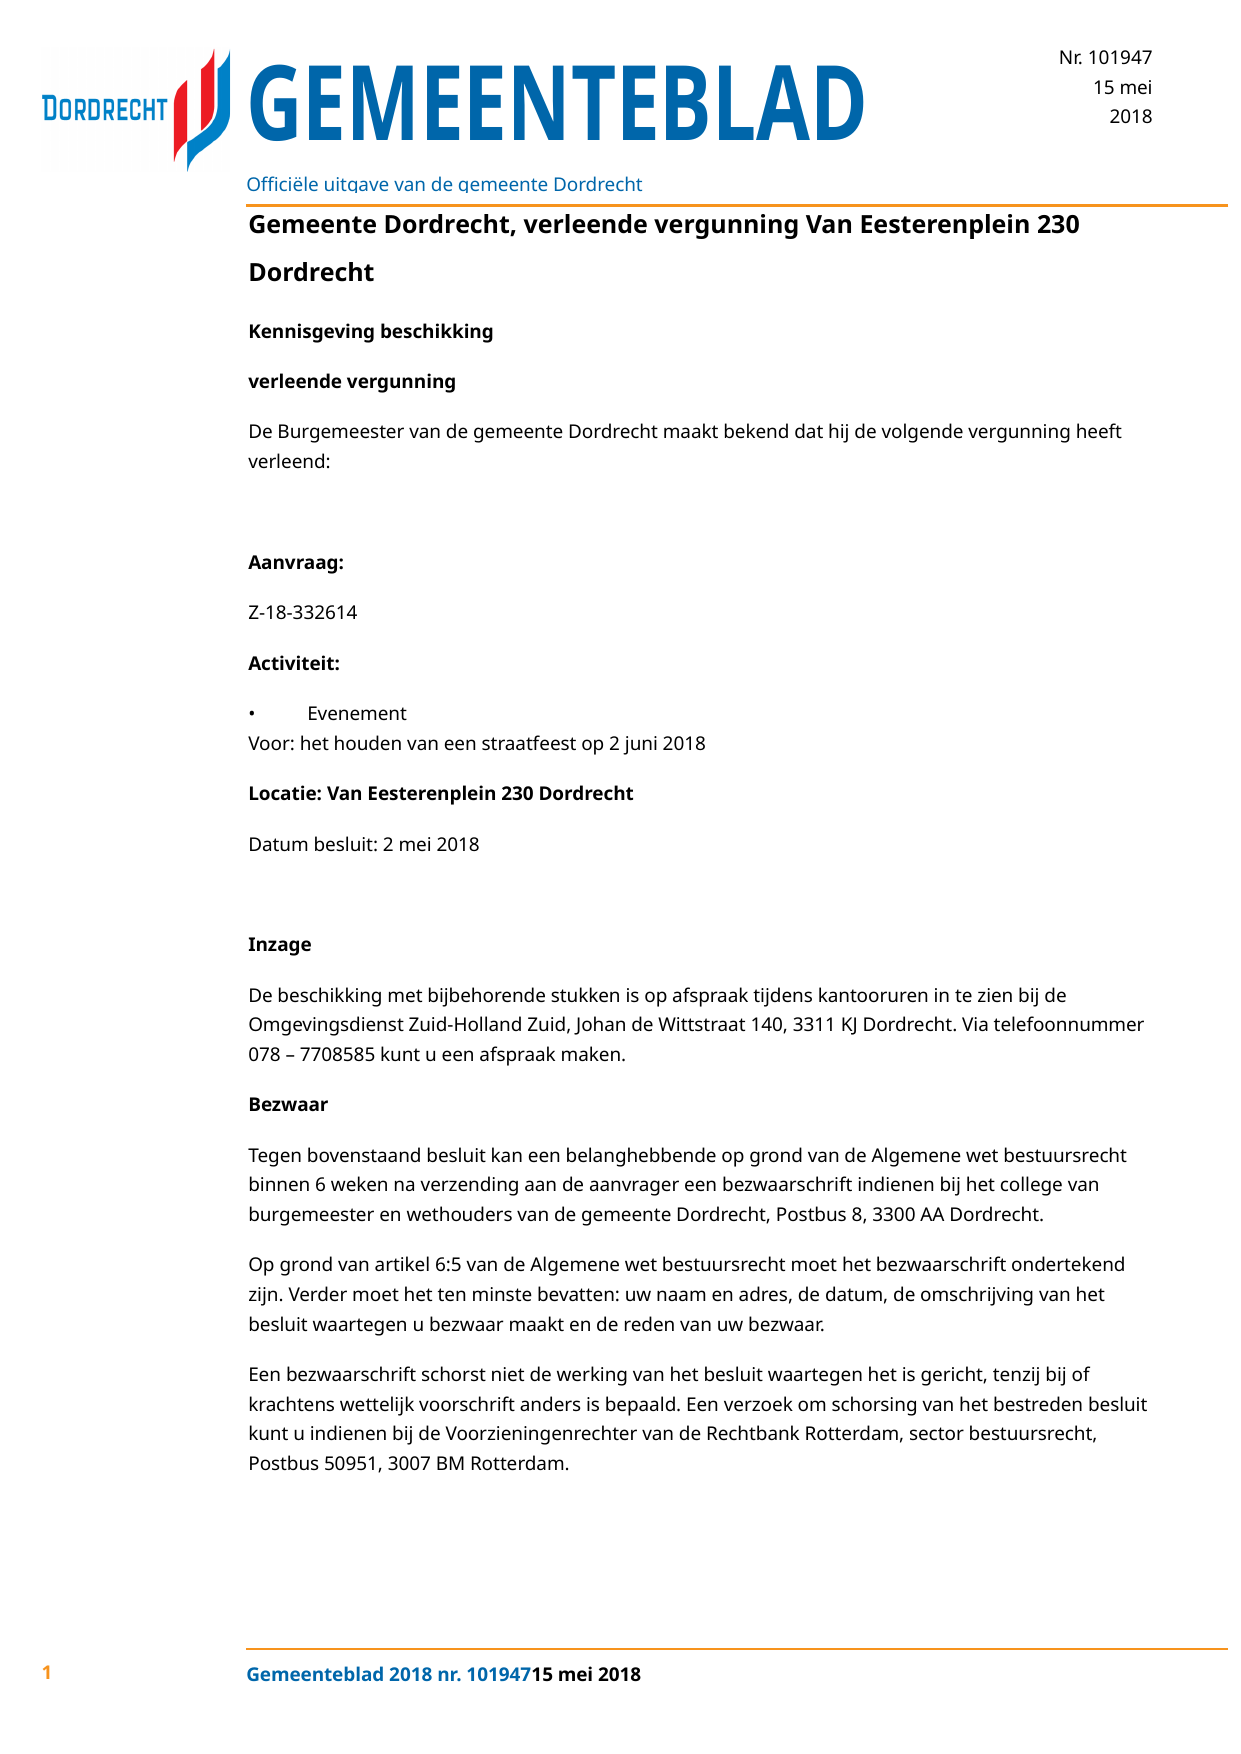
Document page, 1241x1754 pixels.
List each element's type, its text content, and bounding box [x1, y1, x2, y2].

list Evenement [248, 700, 1152, 726]
text verleende vergunning [248, 368, 1152, 394]
text Gemeente Dordrecht, verleende vergunning Van Eesterenplein 230 Dordrecht [248, 207, 1152, 288]
text De beschikking met bijbehorende stukken is op afspraak tijdens kantooruren in te zien bij de Omgevingsdienst Zuid-Holland Zuid, Johan de Wittstraat 140, 3311 KJ Dordrecht. Via telefoonnummer 078 – 7708585 kunt u een afspraak maken. [248, 982, 1152, 1067]
text Een bezwaarschrift schorst niet de werking van het besluit waartegen het is gericht, tenzij bij of krachtens wettelijk voorschrift anders is bepaald. Een verzoek om schorsing van het bestreden besluit kunt u indienen bij de Voorzieningenrechter van de Rechtbank Rotterdam, sector bestuursrecht, Postbus 50951, 3007 BM Rotterdam. [248, 1361, 1152, 1476]
text Datum besluit: 2 mei 2018 [248, 831, 1152, 857]
text Activiteit: [248, 650, 1152, 676]
text Inzage [248, 932, 1152, 957]
text Z-18-332614 [248, 599, 1152, 625]
picture [41, 47, 231, 172]
text Aanvraag: [248, 549, 1152, 575]
text Voor: het houden van een straatfeest op 2 juni 2018 [248, 730, 1152, 756]
text Kennisgeving beschikking [248, 318, 1152, 344]
text De Burgemeester van de gemeente Dordrecht maakt bekend dat hij de volgende vergunning heeft verleend: [248, 419, 1152, 474]
text Bezwaar [248, 1092, 1152, 1117]
text Op grond van artikel 6:5 van de Algemene wet bestuursrecht moet het bezwaarschrift ondertekend zijn. Verder moet het ten minste bevatten: uw naam en adres, de datum, de omschrijving van het besluit waartegen u bezwaar maakt en de reden van uw bezwaar. [248, 1252, 1152, 1337]
text Tegen bovenstaand besluit kan een belanghebbende op grond van de Algemene wet bestuursrecht binnen 6 weken na verzending aan de aanvrager een bezwaarschrift indienen bij het college van burgemeester en wethouders van de gemeente Dordrecht, Postbus 8, 3300 AA Dordrecht. [248, 1142, 1152, 1227]
text Locatie: Van Eesterenplein 230 Dordrecht [248, 780, 1152, 806]
